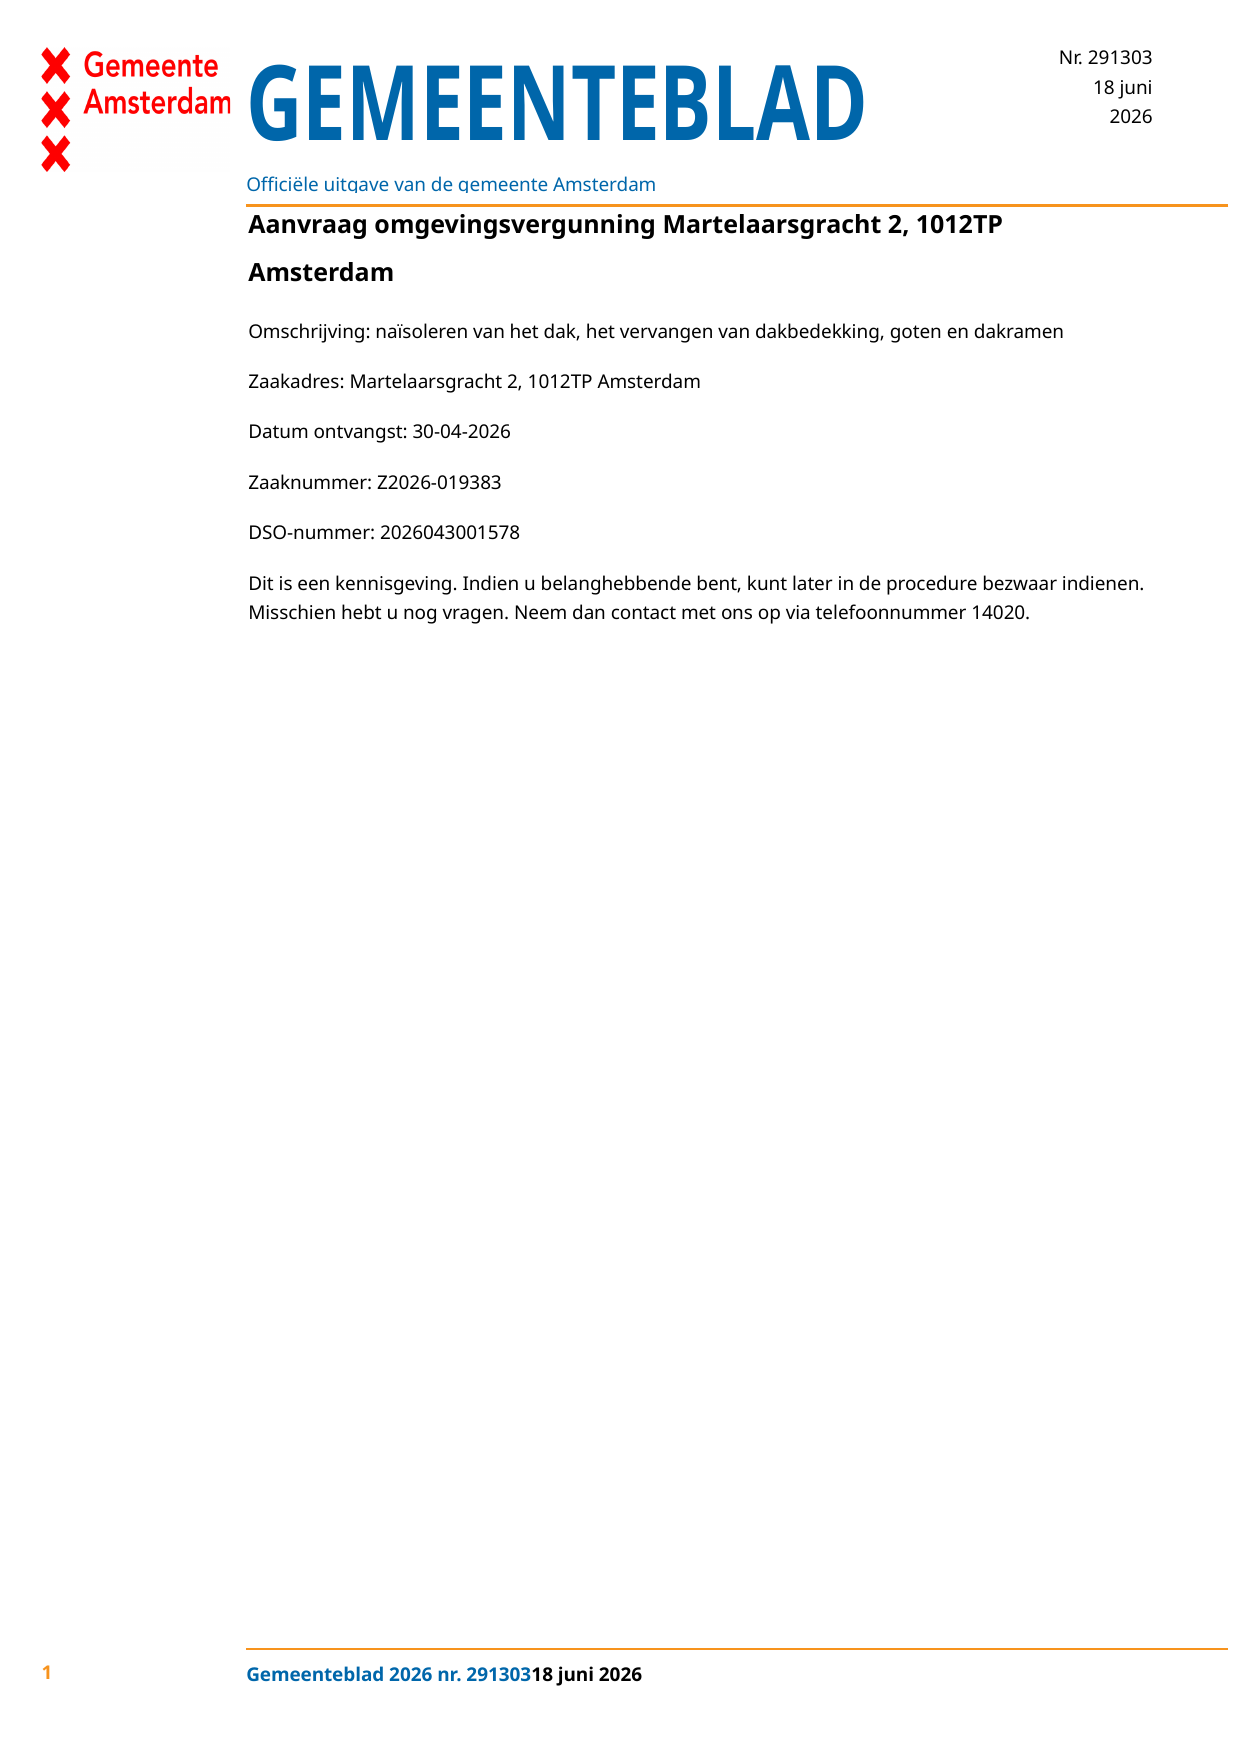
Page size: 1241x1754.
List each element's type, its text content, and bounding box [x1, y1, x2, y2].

text Zaaknummer: Z2026-019383 [248, 469, 1152, 495]
text Zaakadres: Martelaarsgracht 2, 1012TP Amsterdam [248, 368, 1152, 394]
text Omschrijving: naïsoleren van het dak, het vervangen van dakbedekking, goten en dakramen [248, 318, 1152, 344]
text DSO-nummer: 2026043001578 [248, 519, 1152, 545]
text Datum ontvangst: 30-04-2026 [248, 419, 1152, 444]
text Aanvraag omgevingsvergunning Martelaarsgracht 2, 1012TP Amsterdam [248, 207, 1152, 288]
picture [41, 47, 231, 172]
text Dit is een kennisgeving. Indien u belanghebbende bent, kunt later in de procedure bezwaar indienen. Misschien hebt u nog vragen. Neem dan contact met ons op via telefoonnummer 14020. [248, 570, 1152, 625]
